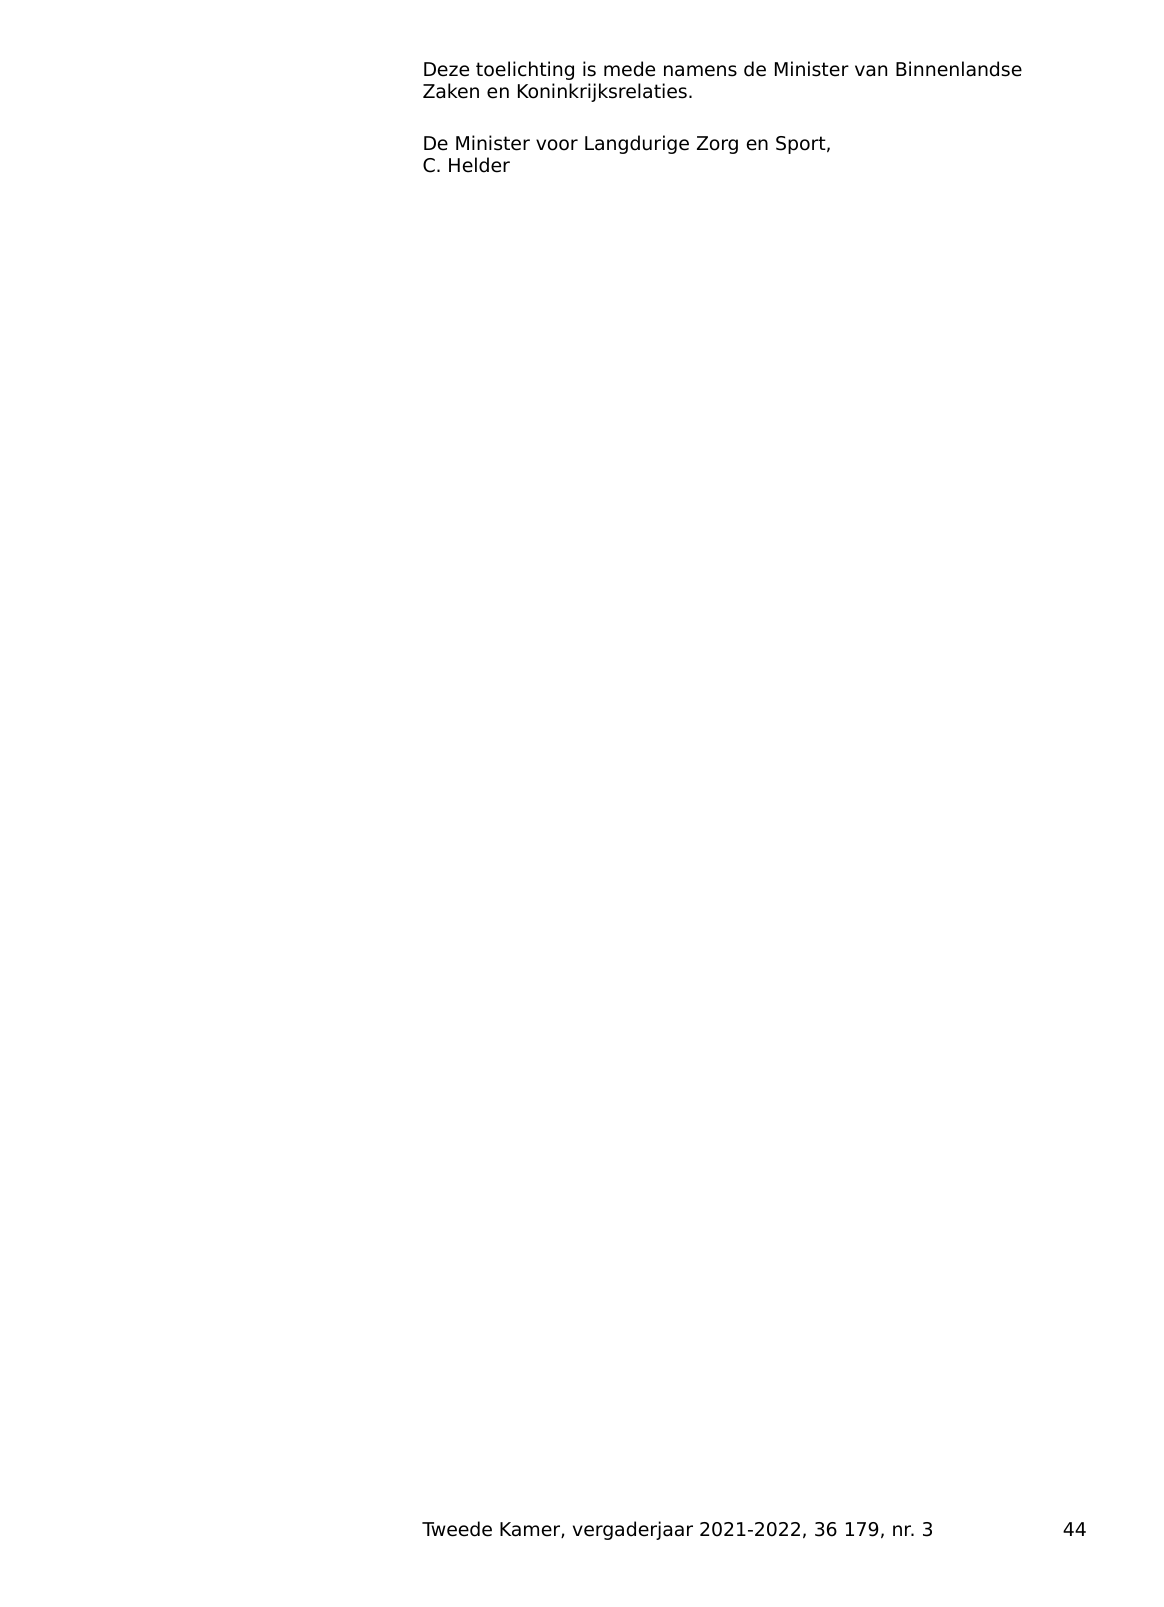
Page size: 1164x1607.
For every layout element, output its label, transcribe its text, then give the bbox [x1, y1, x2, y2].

text Deze toelichting is mede namens de Minister van Binnenlandse Zaken en Koninkrijksrelaties. [422, 59, 1087, 103]
text De Minister voor Langdurige Zorg en Sport, C. Helder [422, 133, 1087, 177]
